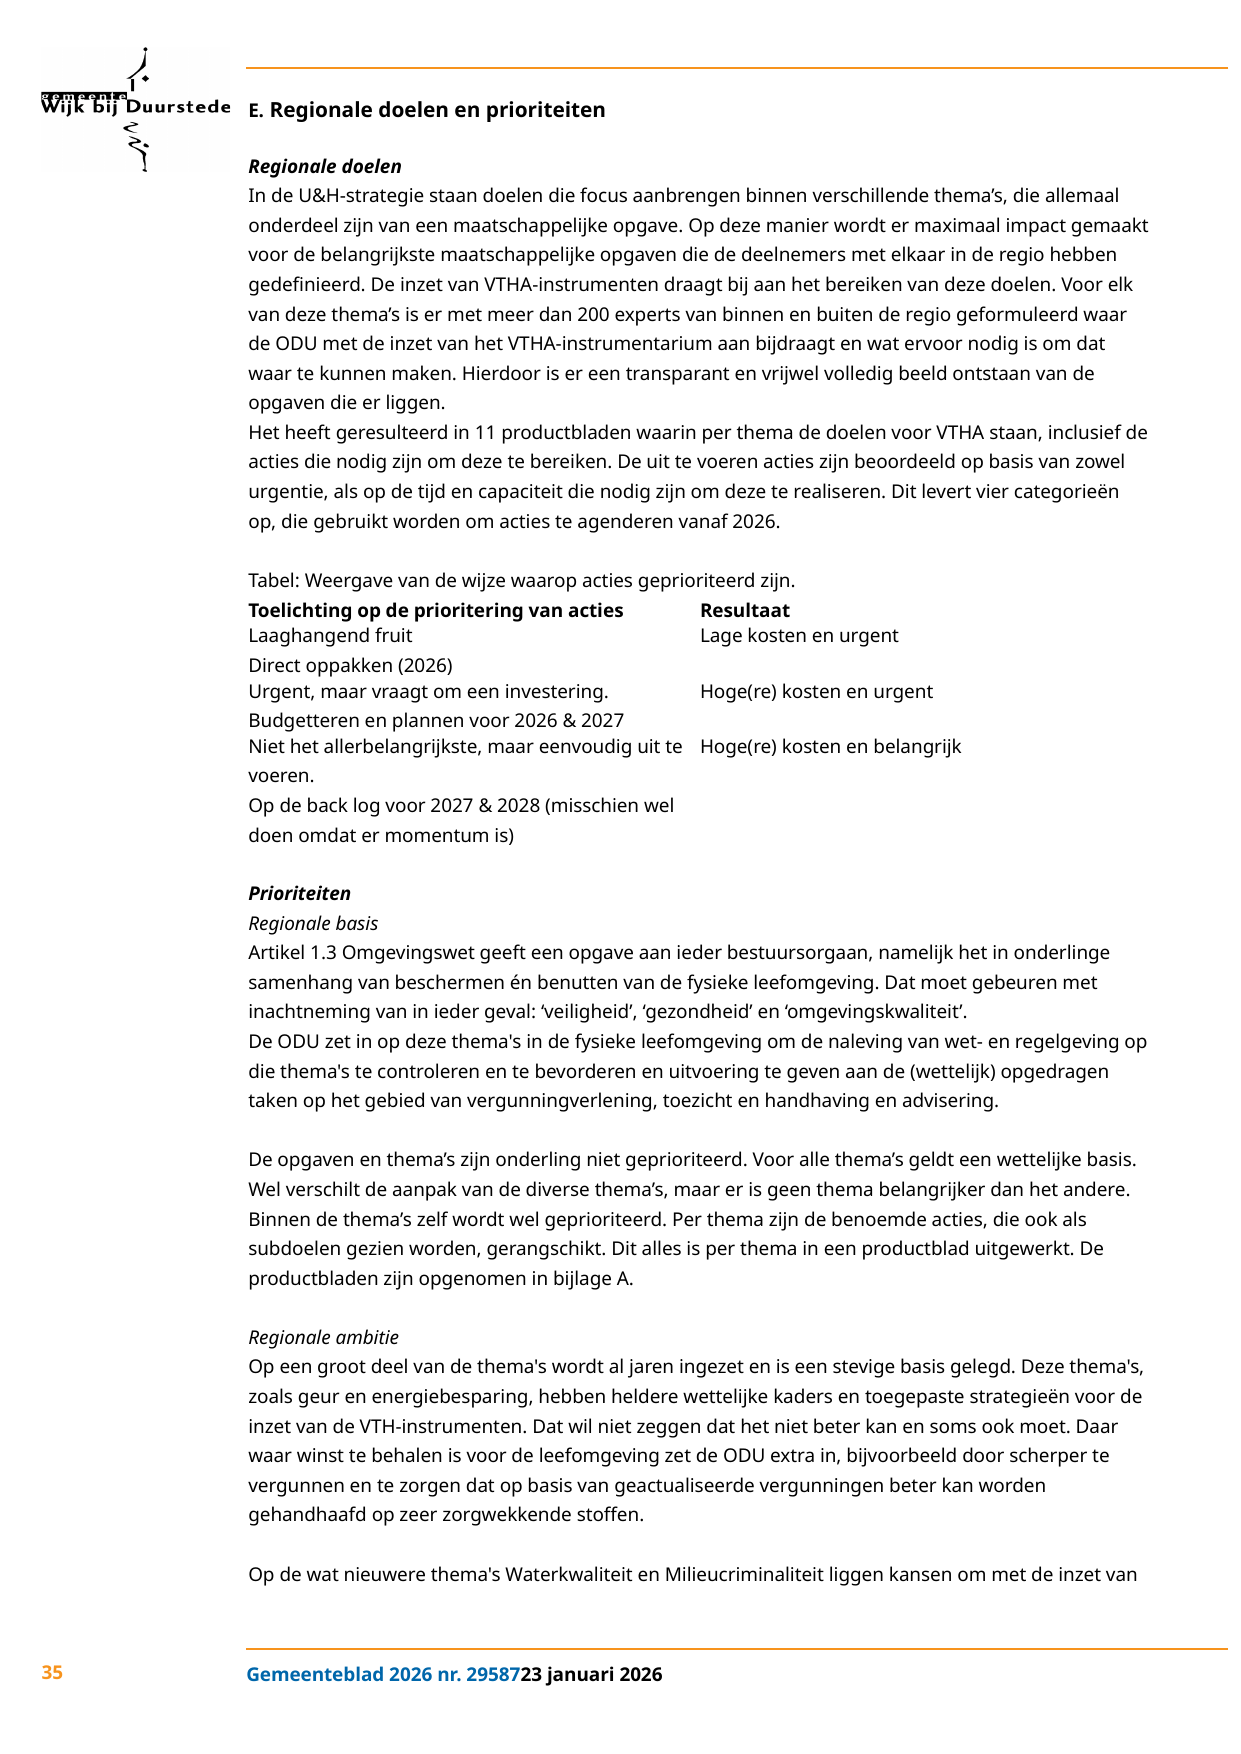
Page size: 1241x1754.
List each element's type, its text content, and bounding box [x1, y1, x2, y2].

table_cell Niet het allerbelangrijkste, maar eenvoudig uit te voeren. Op de back log voor 2027 & 2028 (misschien wel doen omdat er momentum is) [248, 733, 700, 848]
text Op een groot deel van de thema's wordt al jaren ingezet en is een stevige basis gelegd. Deze thema's, zoals geur en energiebesparing, hebben heldere wettelijke kaders en toegepaste strategieën voor de inzet van de VTH-instrumenten. Dat wil niet zeggen dat het niet beter kan en soms ook moet. Daar waar winst te behalen is voor de leefomgeving zet de ODU extra in, bijvoorbeeld door scherper te vergunnen en te zorgen dat op basis van geactualiseerde vergunningen beter kan worden gehandhaafd op zeer zorgwekkende stoffen. [248, 1354, 1152, 1527]
text Artikel 1.3 Omgevingswet geeft een opgave aan ieder bestuursorgaan, namelijk het in onderlinge samenhang van beschermen én benutten van de fysieke leefomgeving. Dat moet gebeuren met inachtneming van in ieder geval: ‘veiligheid’, ‘gezondheid’ en ‘omgevingskwaliteit’. [248, 939, 1152, 1024]
text Tabel: Weergave van de wijze waarop acties geprioriteerd zijn. [248, 567, 1152, 593]
picture [41, 47, 231, 172]
text Regionale doelen [248, 153, 1152, 179]
table_cell Lage kosten en urgent [700, 623, 1152, 678]
text Op de wat nieuwere thema's Waterkwaliteit en Milieucriminaliteit liggen kansen om met de inzet van [248, 1561, 1152, 1587]
text Regionale basis [248, 910, 1152, 936]
text In de U&H-strategie staan doelen die focus aanbrengen binnen verschillende thema’s, die allemaal onderdeel zijn van een maatschappelijke opgave. Op deze manier wordt er maximaal impact gemaakt voor de belangrijkste maatschappelijke opgaven die de deelnemers met elkaar in de regio hebben gedefinieerd. De inzet van VTHA-instrumenten draagt bij aan het bereiken van deze doelen. Voor elk van deze thema’s is er met meer dan 200 experts van binnen en buiten de regio geformuleerd waar de ODU met de inzet van het VTHA-instrumentarium aan bijdraagt en wat ervoor nodig is om dat waar te kunnen maken. Hierdoor is er een transparant en vrijwel volledig beeld ontstaan van de opgaven die er liggen. [248, 182, 1152, 415]
text De ODU zet in op deze thema's in de fysieke leefomgeving om de naleving van wet- en regelgeving op die thema's te controleren en te bevorderen en uitvoering te geven aan de (wettelijk) opgedragen taken op het gebied van vergunningverlening, toezicht en handhaving en advisering. [248, 1028, 1152, 1113]
text E. Regionale doelen en prioriteiten [248, 95, 1152, 123]
text Prioriteiten [248, 880, 1152, 906]
text Regionale ambitie [248, 1324, 1152, 1350]
table_cell Laaghangend fruit Direct oppakken (2026) [248, 623, 700, 678]
text Het heeft geresulteerd in 11 productbladen waarin per thema de doelen voor VTHA staan, inclusief de acties die nodig zijn om deze te bereiken. De uit te voeren acties zijn beoordeeld op basis van zowel urgentie, als op de tijd en capaciteit die nodig zijn om deze te realiseren. Dit levert vier categorieën op, die gebruikt worden om acties te agenderen vanaf 2026. [248, 419, 1152, 534]
table_cell Hoge(re) kosten en urgent [700, 678, 1152, 733]
text De opgaven en thema’s zijn onderling niet geprioriteerd. Voor alle thema’s geldt een wettelijke basis. Wel verschilt de aanpak van de diverse thema’s, maar er is geen thema belangrijker dan het andere. Binnen de thema’s zelf wordt wel geprioriteerd. Per thema zijn de benoemde acties, die ook als subdoelen gezien worden, gerangschikt. Dit alles is per thema in een productblad uitgewerkt. De productbladen zijn opgenomen in bijlage A. [248, 1147, 1152, 1291]
table_cell Hoge(re) kosten en belangrijk [700, 733, 1152, 848]
table_header Toelichting op de prioritering van acties [248, 597, 700, 622]
table_header Resultaat [700, 597, 1152, 622]
table_cell Urgent, maar vraagt om een investering. Budgetteren en plannen voor 2026 & 2027 [248, 678, 700, 733]
